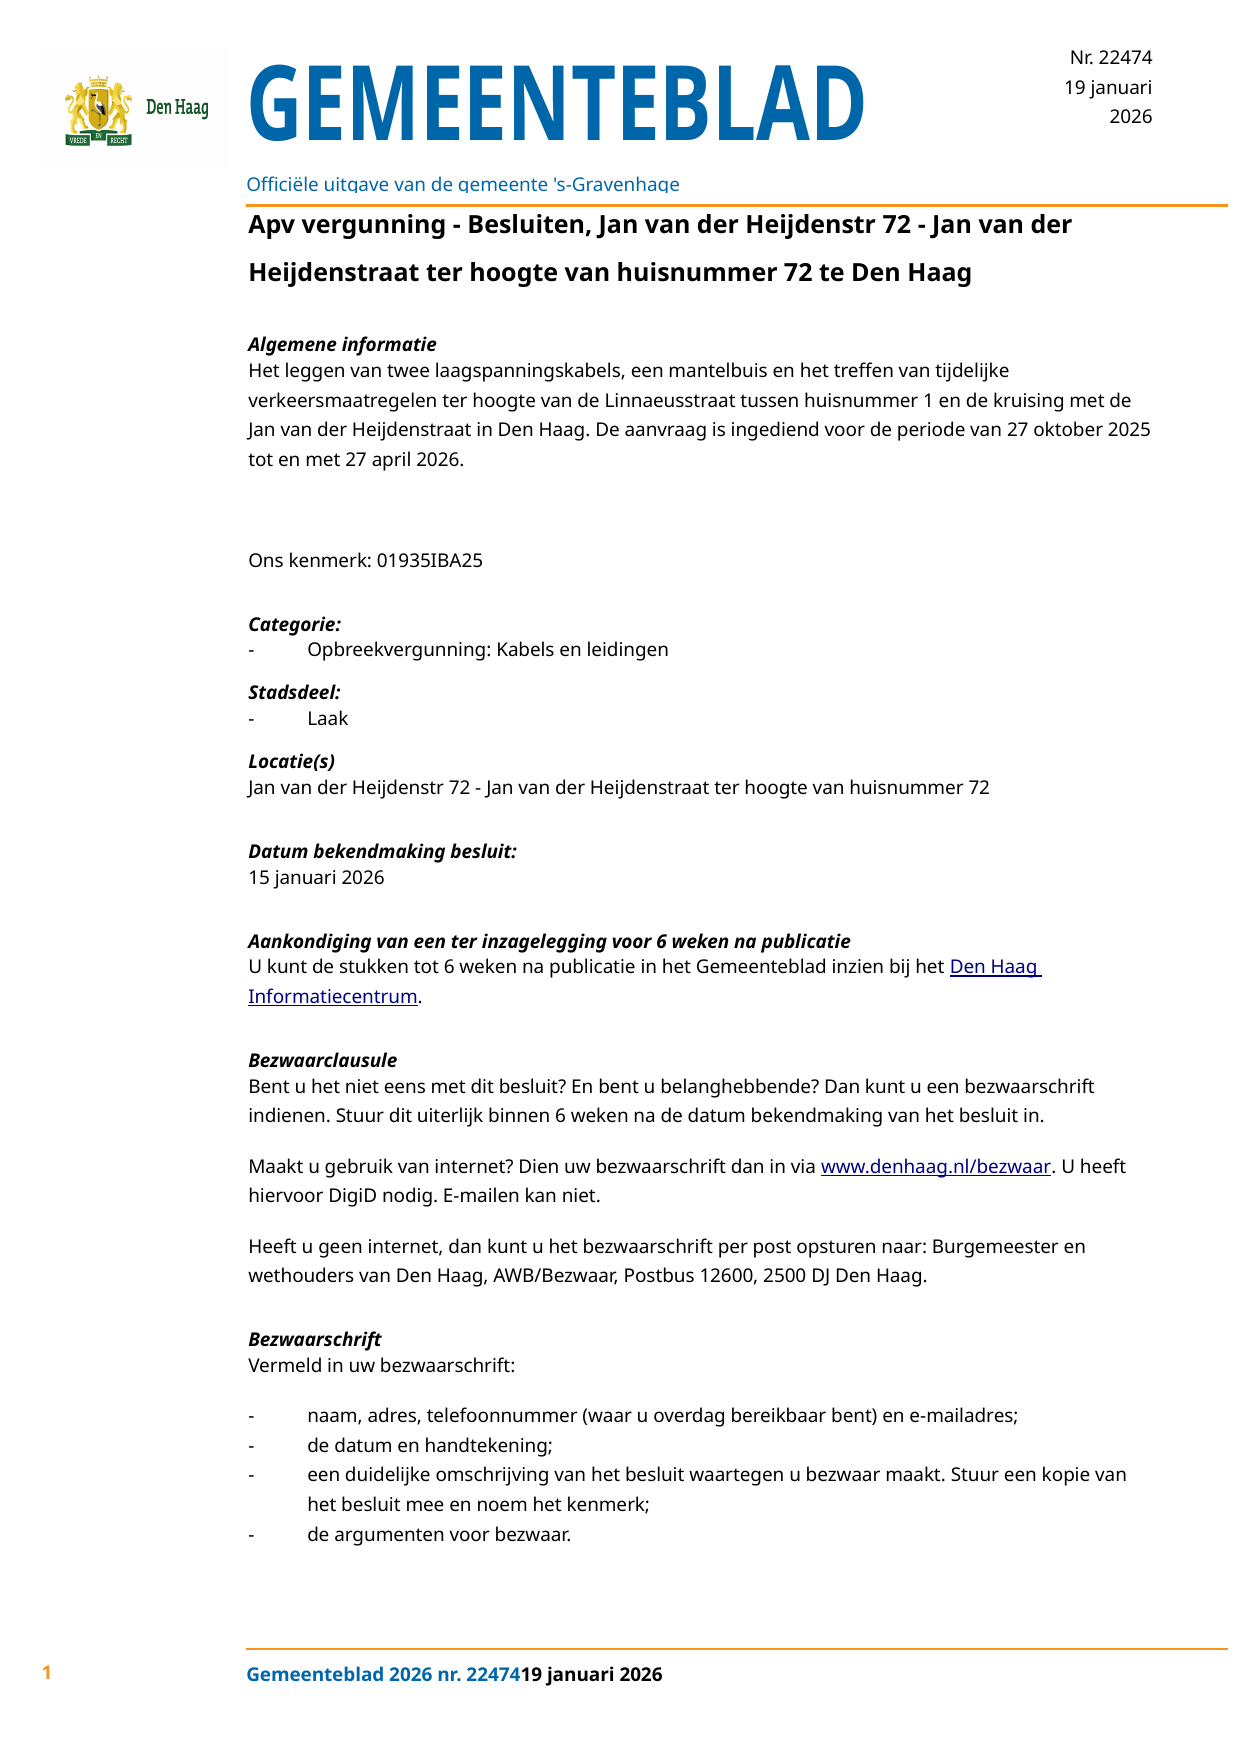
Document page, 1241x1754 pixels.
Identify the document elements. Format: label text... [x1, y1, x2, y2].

text Heeft u geen internet, dan kunt u het bezwaarschrift per post opsturen naar: Burgemeester en wethouders van Den Haag, AWB/Bezwaar, Postbus 12600, 2500 DJ Den Haag. [248, 1233, 1152, 1288]
text Bezwaarclausule [248, 1047, 1152, 1073]
text Jan van der Heijdenstr 72 - Jan van der Heijdenstraat ter hoogte van huisnummer 72 [248, 774, 1152, 800]
list Laak [248, 705, 1152, 731]
text Algemene informatie [248, 331, 1152, 357]
text Het leggen van twee laagspanningskabels, een mantelbuis en het treffen van tijdelijke verkeersmaatregelen ter hoogte van de Linnaeusstraat tussen huisnummer 1 en de kruising met de Jan van der Heijdenstraat in Den Haag. De aanvraag is ingediend voor de periode van 27 oktober 2025 tot en met 27 april 2026. [248, 357, 1152, 472]
text Apv vergunning - Besluiten, Jan van der Heijdenstr 72 - Jan van der Heijdenstraat ter hoogte van huisnummer 72 te Den Haag [248, 207, 1152, 288]
picture [41, 47, 231, 172]
list een duidelijke omschrijving van het besluit waartegen u bezwaar maakt. Stuur een kopie van het besluit mee en noem het kenmerk; [248, 1462, 1152, 1517]
text 15 januari 2026 [248, 864, 1152, 889]
text Vermeld in uw bezwaarschrift: [248, 1352, 1152, 1378]
text Categorie: [248, 611, 1152, 636]
text Aankondiging van een ter inzagelegging voor 6 weken na publicatie [248, 928, 1152, 953]
text U kunt de stukken tot 6 weken na publicatie in het Gemeenteblad inzien bij het Den Haag Informatiecentrum. [248, 953, 1152, 1009]
text Stadsdeel: [248, 679, 1152, 705]
text Bent u het niet eens met dit besluit? En bent u belanghebbende? Dan kunt u een bezwaarschrift indienen. Stuur dit uiterlijk binnen 6 weken na de datum bekendmaking van het besluit in. [248, 1073, 1152, 1128]
text Locatie(s) [248, 748, 1152, 774]
list de datum en handtekening; [248, 1432, 1152, 1458]
list naam, adres, telefoonnummer (waar u overdag bereikbaar bent) en e-mailadres; [248, 1402, 1152, 1428]
list de argumenten voor bezwaar. [248, 1521, 1152, 1547]
list Opbreekvergunning: Kabels en leidingen [248, 636, 1152, 662]
text Datum bekendmaking besluit: [248, 838, 1152, 864]
text Maakt u gebruik van internet? Dien uw bezwaarschrift dan in via www.denhaag.nl/bezwaar. U heeft hiervoor DigiD nodig. E-mailen kan niet. [248, 1153, 1152, 1208]
text Ons kenmerk: 01935IBA25 [248, 547, 1152, 572]
text Bezwaarschrift [248, 1326, 1152, 1352]
